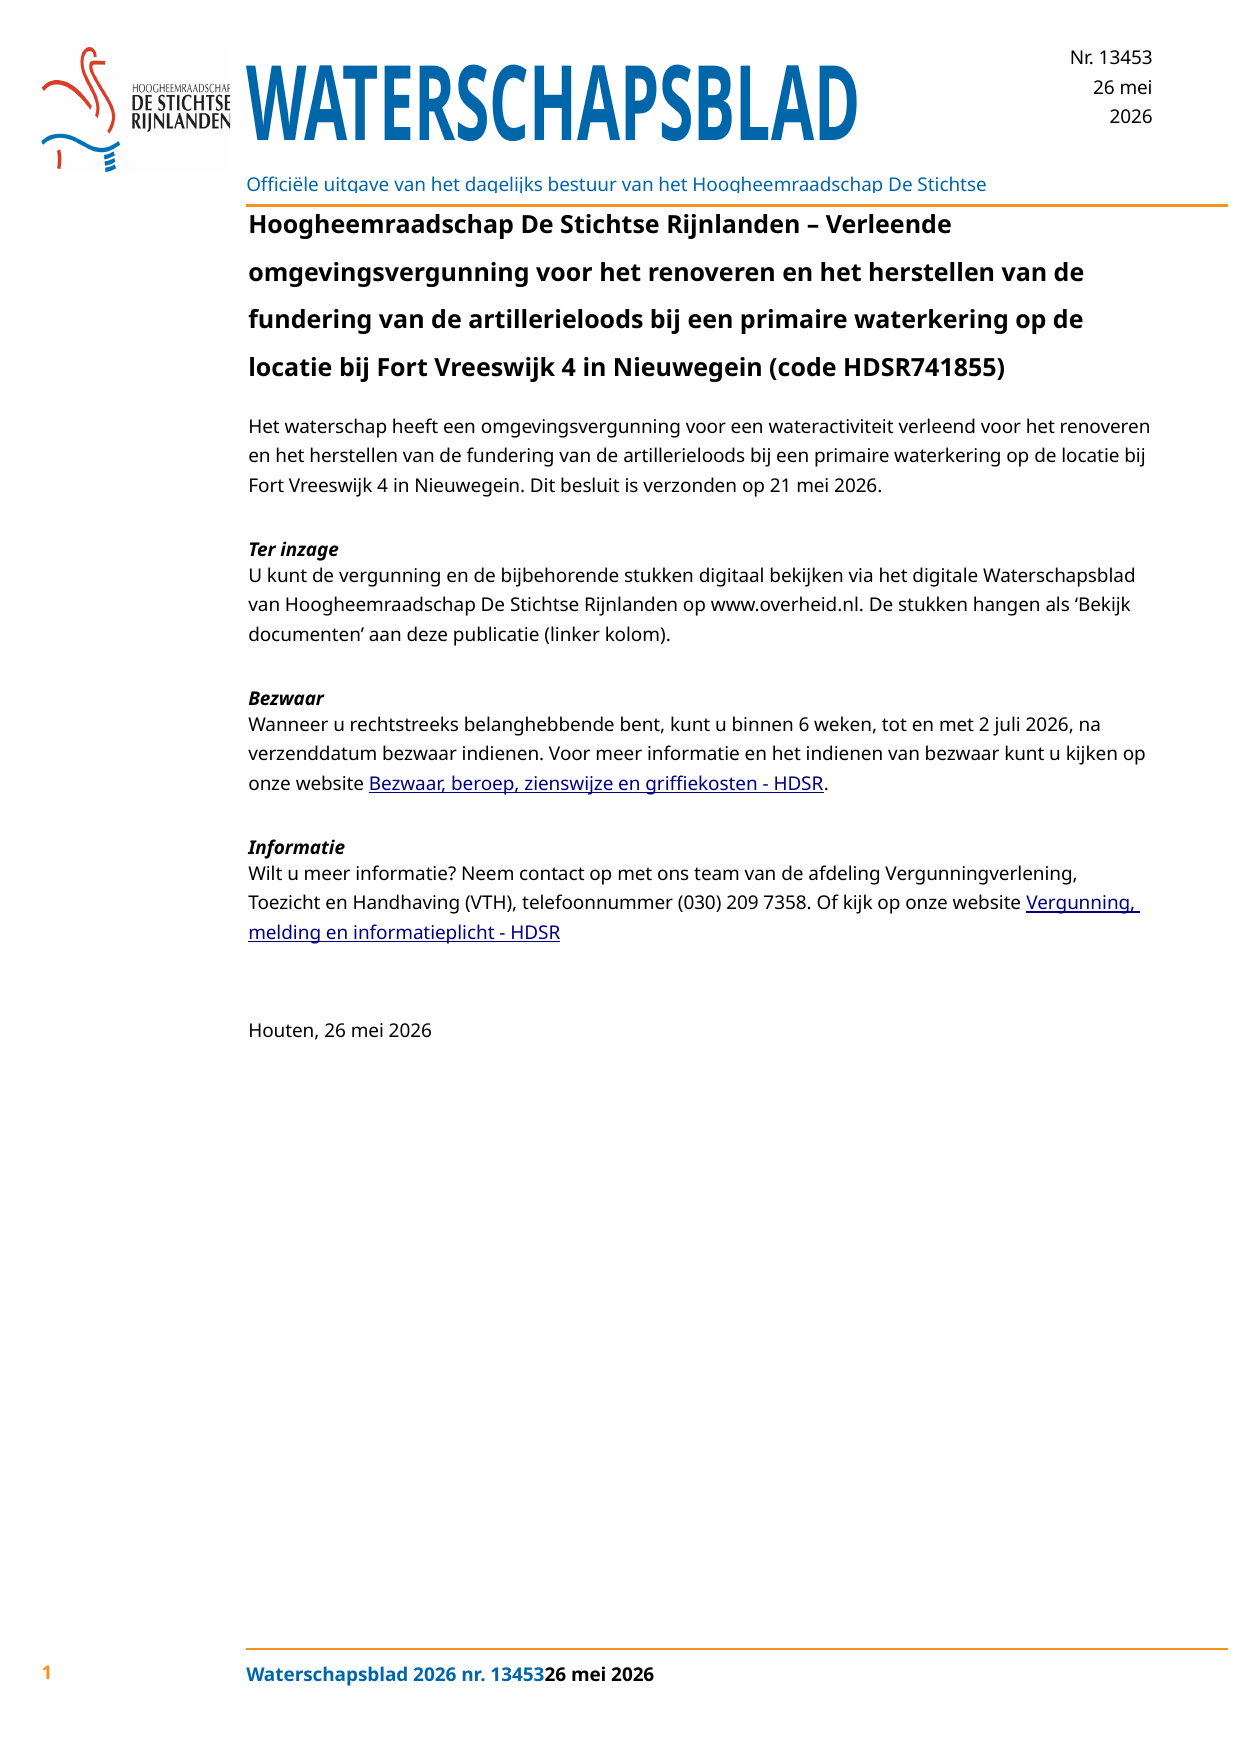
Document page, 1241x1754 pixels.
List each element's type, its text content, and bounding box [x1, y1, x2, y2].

text U kunt de vergunning en de bijbehorende stukken digitaal bekijken via het digitale Waterschapsblad van Hoogheemraadschap De Stichtse Rijnlanden op www.overheid.nl. De stukken hangen als ‘Bekijk documenten’ aan deze publicatie (linker kolom). [248, 562, 1152, 647]
text Hoogheemraadschap De Stichtse Rijnlanden – Verleende omgevingsvergunning voor het renoveren en het herstellen van de fundering van de artillerieloods bij een primaire waterkering op de locatie bij Fort Vreeswijk 4 in Nieuwegein (code HDSR741855) [248, 207, 1152, 384]
picture [41, 47, 231, 172]
text Het waterschap heeft een omgevingsvergunning voor een wateractiviteit verleend voor het renoveren en het herstellen van de fundering van de artillerieloods bij een primaire waterkering op de locatie bij Fort Vreeswijk 4 in Nieuwegein. Dit besluit is verzonden op 21 mei 2026. [248, 413, 1152, 498]
text Wanneer u rechtstreeks belanghebbende bent, kunt u binnen 6 weken, tot en met 2 juli 2026, na verzenddatum bezwaar indienen. Voor meer informatie en het indienen van bezwaar kunt u kijken op onze website Bezwaar, beroep, zienswijze en griffiekosten - HDSR. [248, 711, 1152, 796]
text Ter inzage [248, 536, 1152, 562]
text Bezwaar [248, 685, 1152, 711]
text Wilt u meer informatie? Neem contact op met ons team van de afdeling Vergunningverlening, Toezicht en Handhaving (VTH), telefoonnummer (030) 209 7358. Of kijk op onze website Vergunning, melding en informatieplicht - HDSR [248, 860, 1152, 944]
text Informatie [248, 834, 1152, 860]
text Houten, 26 mei 2026 [248, 1017, 1152, 1043]
